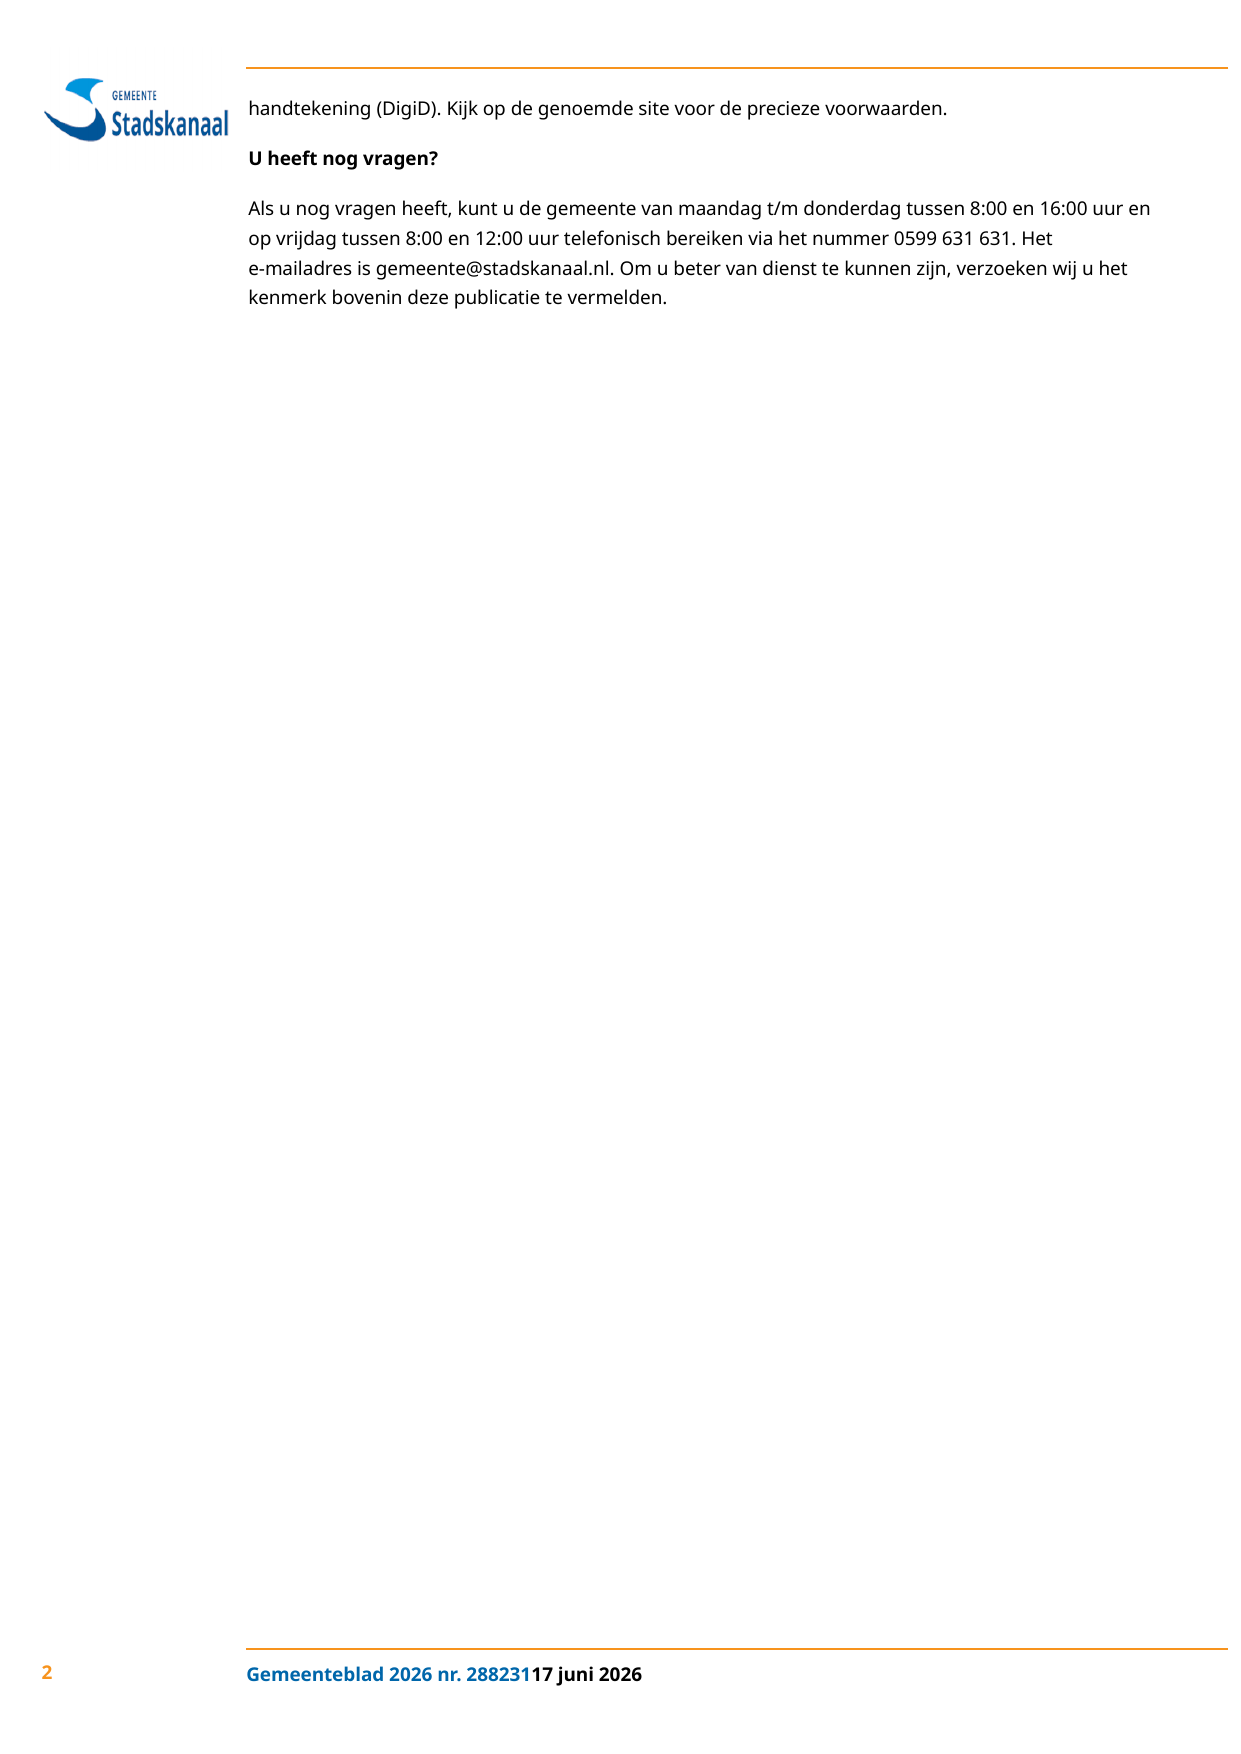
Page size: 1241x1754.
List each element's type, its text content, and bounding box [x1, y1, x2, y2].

text handtekening (DigiD). Kijk op de genoemde site voor de precieze voorwaarden. [248, 95, 1152, 121]
text Als u nog vragen heeft, kunt u de gemeente van maandag t/m donderdag tussen 8:00 en 16:00 uur en op vrijdag tussen 8:00 en 12:00 uur telefonisch bereiken via het nummer 0599 631 631. Het e‑mailadres is gemeente@stadskanaal.nl. Om u beter van dienst te kunnen zijn, verzoeken wij u het kenmerk bovenin deze publicatie te vermelden. [248, 196, 1152, 310]
text U heeft nog vragen? [248, 145, 1152, 171]
picture [41, 47, 231, 172]
